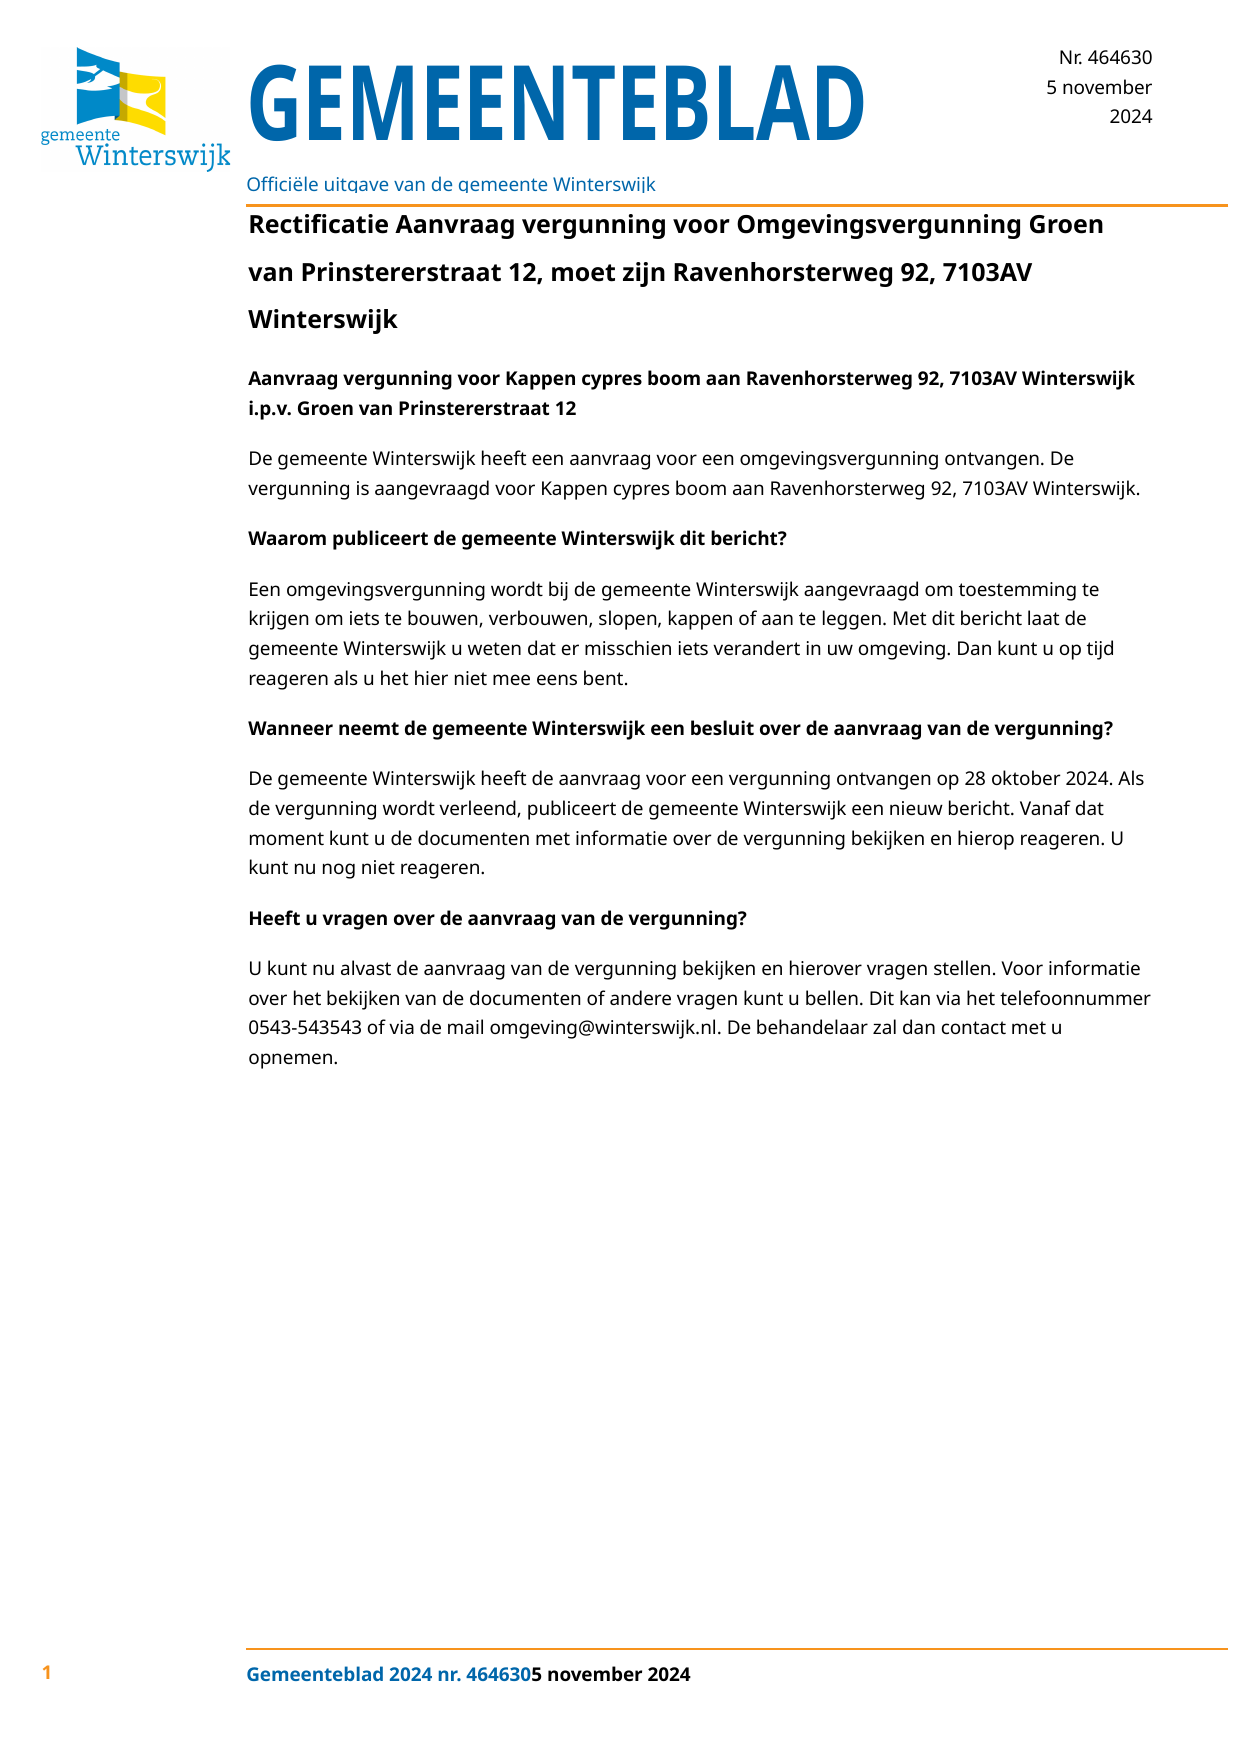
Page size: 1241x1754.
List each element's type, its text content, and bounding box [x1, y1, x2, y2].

picture [41, 47, 231, 172]
text Waarom publiceert de gemeente Winterswijk dit bericht? [248, 526, 1152, 551]
text Rectificatie Aanvraag vergunning voor Omgevingsvergunning Groen van Prinstererstraat 12, moet zijn Ravenhorsterweg 92, 7103AV Winterswijk [248, 207, 1152, 336]
text U kunt nu alvast de aanvraag van de vergunning bekijken en hierover vragen stellen. Voor informatie over het bekijken van de documenten of andere vragen kunt u bellen. Dit kan via het telefoonnummer 0543-543543 of via de mail omgeving@winterswijk.nl. De behandelaar zal dan contact met u opnemen. [248, 955, 1152, 1069]
text De gemeente Winterswijk heeft de aanvraag voor een vergunning ontvangen op 28 oktober 2024. Als de vergunning wordt verleend, publiceert de gemeente Winterswijk een nieuw bericht. Vanaf dat moment kunt u de documenten met informatie over de vergunning bekijken en hierop reageren. U kunt nu nog niet reageren. [248, 766, 1152, 880]
text Een omgevingsvergunning wordt bij de gemeente Winterswijk aangevraagd om toestemming te krijgen om iets te bouwen, verbouwen, slopen, kappen of aan te leggen. Met dit bericht laat de gemeente Winterswijk u weten dat er misschien iets verandert in uw omgeving. Dan kunt u op tijd reageren als u het hier niet mee eens bent. [248, 576, 1152, 690]
text Wanneer neemt de gemeente Winterswijk een besluit over de aanvraag van de vergunning? [248, 715, 1152, 741]
text Heeft u vragen over de aanvraag van de vergunning? [248, 905, 1152, 930]
text De gemeente Winterswijk heeft een aanvraag voor een omgevingsvergunning ontvangen. De vergunning is aangevraagd voor Kappen cypres boom aan Ravenhorsterweg 92, 7103AV Winterswijk. [248, 446, 1152, 501]
text Aanvraag vergunning voor Kappen cypres boom aan Ravenhorsterweg 92, 7103AV Winterswijk i.p.v. Groen van Prinstererstraat 12 [248, 366, 1152, 421]
picture [225, 153, 231, 162]
